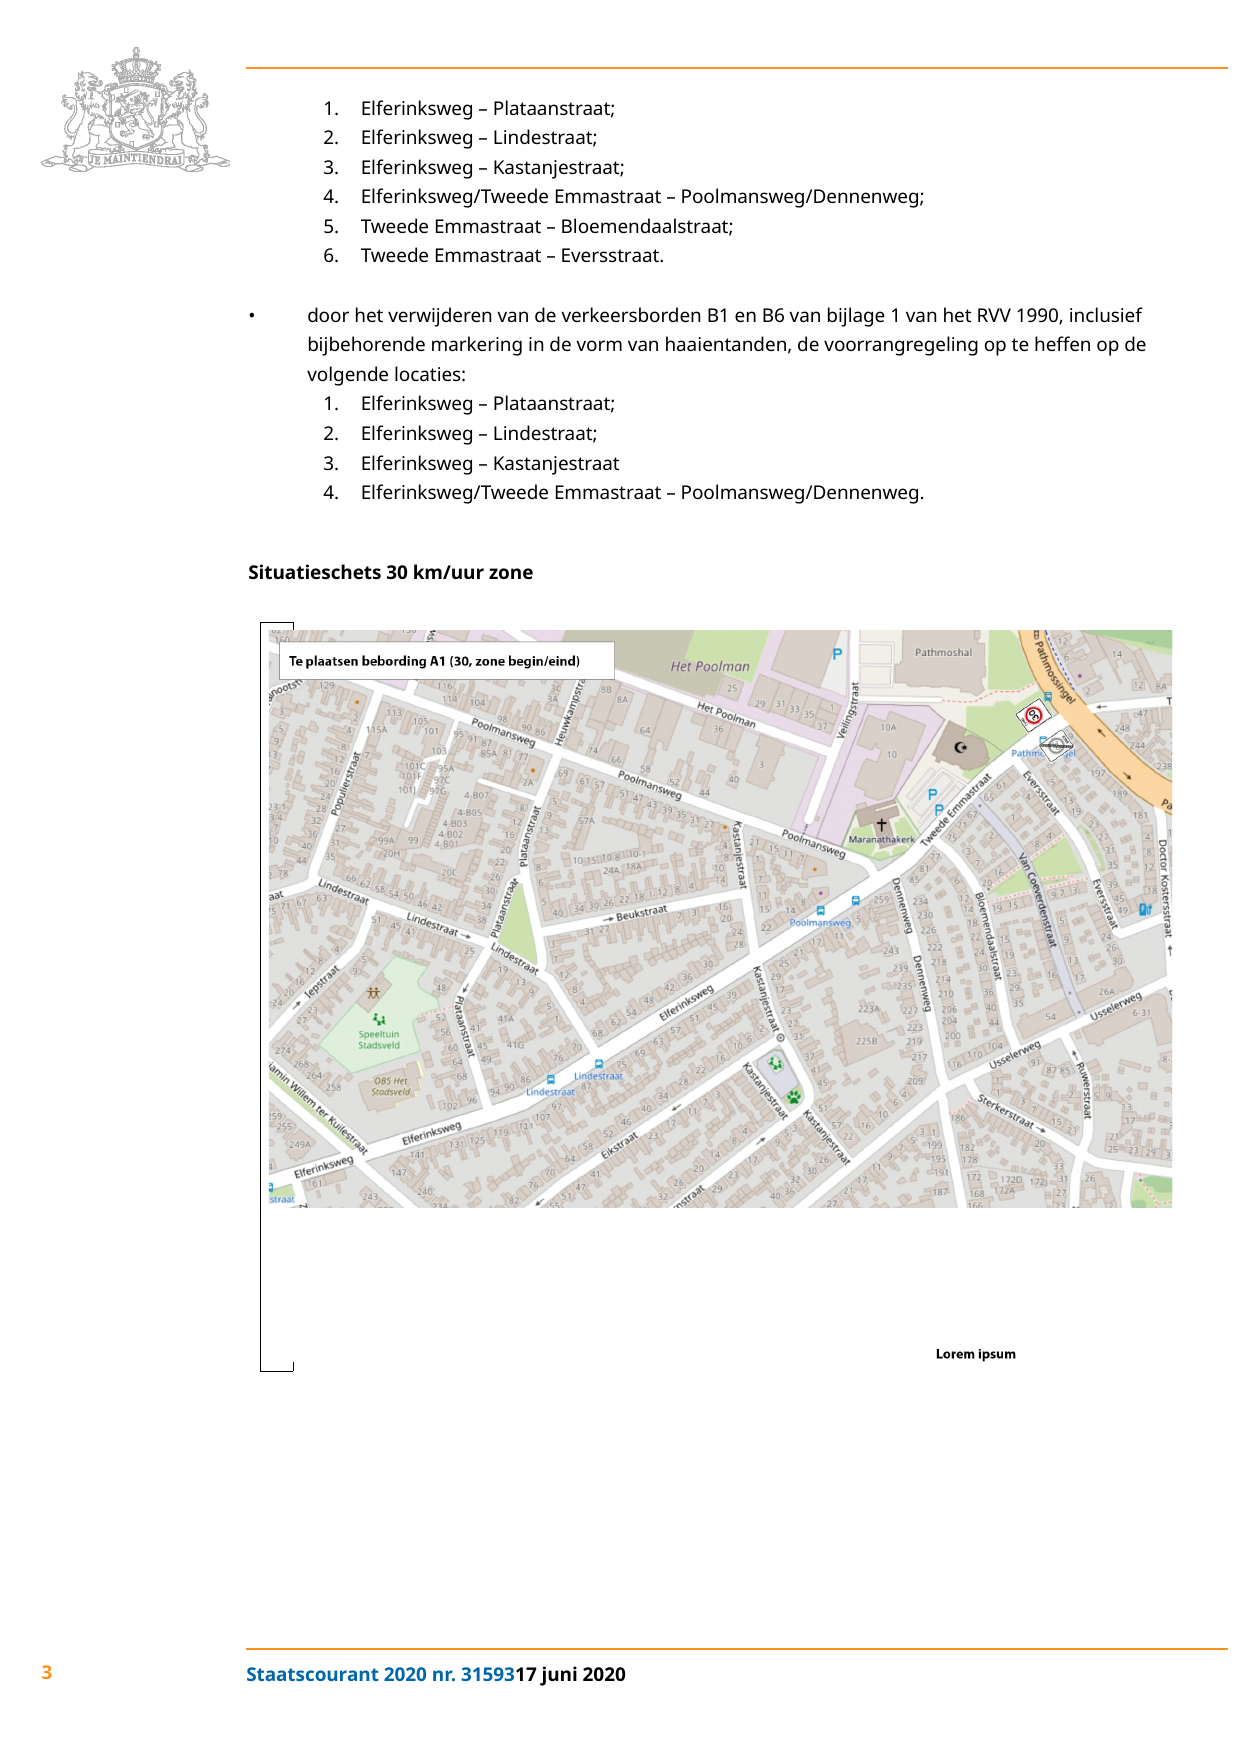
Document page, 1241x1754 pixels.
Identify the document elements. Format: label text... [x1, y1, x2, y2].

list Elferinksweg – Kastanjestraat [323, 450, 1152, 476]
list Elferinksweg – Plataanstraat; [323, 391, 1152, 416]
picture [41, 47, 231, 172]
list door het verwijderen van de verkeersborden B1 en B6 van bijlage 1 van het RVV 1990, inclusief bijbehorende markering in de vorm van haaientanden, de voorrangregeling op te heffen op de volgende locaties: [248, 302, 1152, 387]
picture [268, 630, 1173, 1362]
list Elferinksweg/Tweede Emmastraat – Poolmansweg/Dennenweg; [323, 183, 1152, 209]
list Tweede Emmastraat – Bloemendaalstraat; [323, 213, 1152, 239]
list Elferinksweg – Lindestraat; [323, 420, 1152, 446]
list Elferinksweg – Plataanstraat; [323, 95, 1152, 121]
list Elferinksweg – Kastanjestraat; [323, 154, 1152, 180]
list Tweede Emmastraat – Eversstraat. [323, 243, 1152, 268]
list Elferinksweg – Lindestraat; [323, 124, 1152, 150]
list Elferinksweg/Tweede Emmastraat – Poolmansweg/Dennenweg. [323, 479, 1152, 505]
text Situatieschets 30 km/uur zone [248, 559, 1152, 585]
